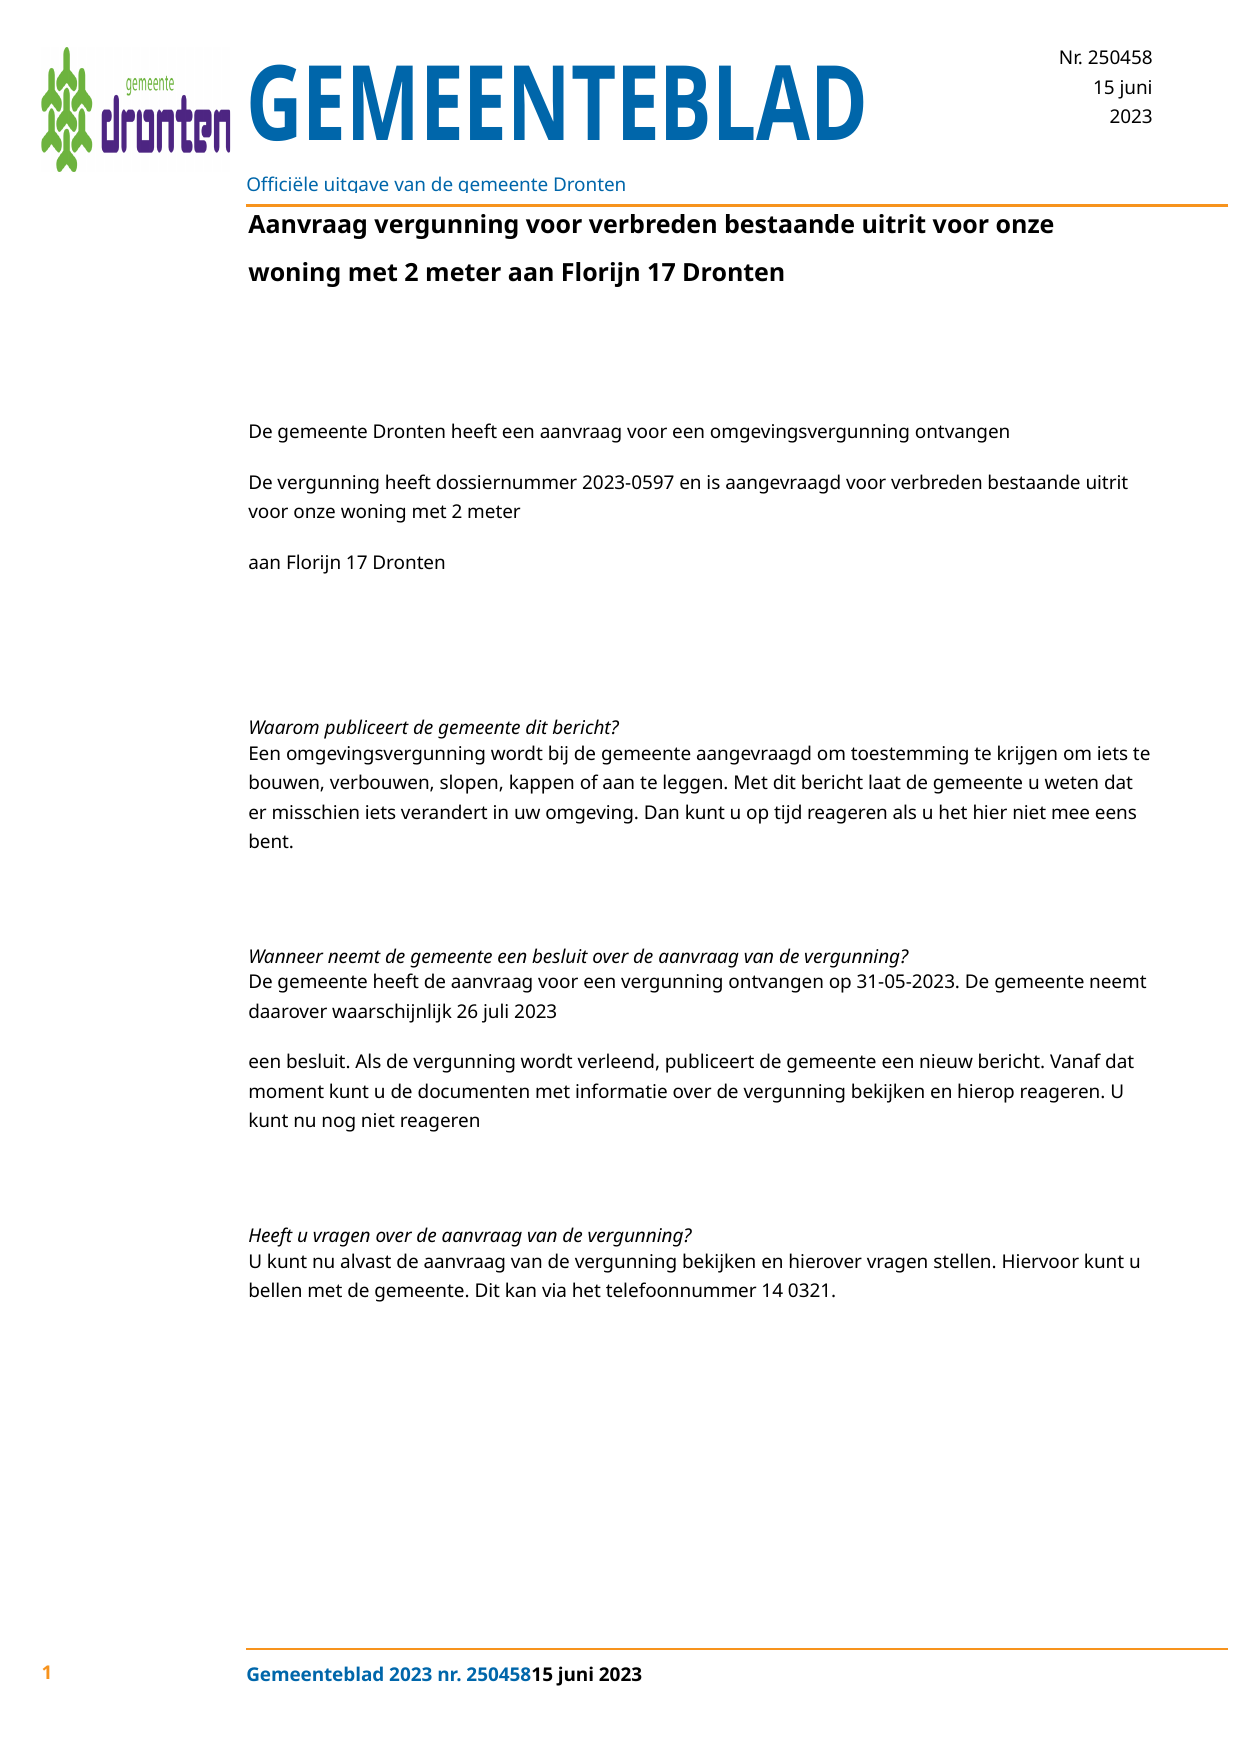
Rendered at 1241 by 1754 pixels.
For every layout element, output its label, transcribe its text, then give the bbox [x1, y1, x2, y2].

text Aanvraag vergunning voor verbreden bestaande uitrit voor onze woning met 2 meter aan Florijn 17 Dronten [248, 207, 1152, 288]
text aan Florijn 17 Dronten [248, 549, 1152, 575]
text De gemeente Dronten heeft een aanvraag voor een omgevingsvergunning ontvangen [248, 419, 1152, 444]
picture [41, 47, 231, 172]
text Waarom publiceert de gemeente dit bericht? [248, 714, 1152, 740]
text U kunt nu alvast de aanvraag van de vergunning bekijken en hierover vragen stellen. Hiervoor kunt u bellen met de gemeente. Dit kan via het telefoonnummer 14 0321. [248, 1248, 1152, 1303]
text De vergunning heeft dossiernummer 2023-0597 en is aangevraagd voor verbreden bestaande uitrit voor onze woning met 2 meter [248, 469, 1152, 524]
text De gemeente heeft de aanvraag voor een vergunning ontvangen op 31-05-2023. De gemeente neemt daarover waarschijnlijk 26 juli 2023 [248, 968, 1152, 1024]
text Wanneer neemt de gemeente een besluit over de aanvraag van de vergunning? [248, 943, 1152, 968]
text Een omgevingsvergunning wordt bij de gemeente aangevraagd om toestemming te krijgen om iets te bouwen, verbouwen, slopen, kappen of aan te leggen. Met dit bericht laat de gemeente u weten dat er misschien iets verandert in uw omgeving. Dan kunt u op tijd reageren als u het hier niet mee eens bent. [248, 740, 1152, 854]
text Heeft u vragen over de aanvraag van de vergunning? [248, 1222, 1152, 1248]
text een besluit. Als de vergunning wordt verleend, publiceert de gemeente een nieuw bericht. Vanaf dat moment kunt u de documenten met informatie over de vergunning bekijken en hierop reageren. U kunt nu nog niet reageren [248, 1048, 1152, 1133]
